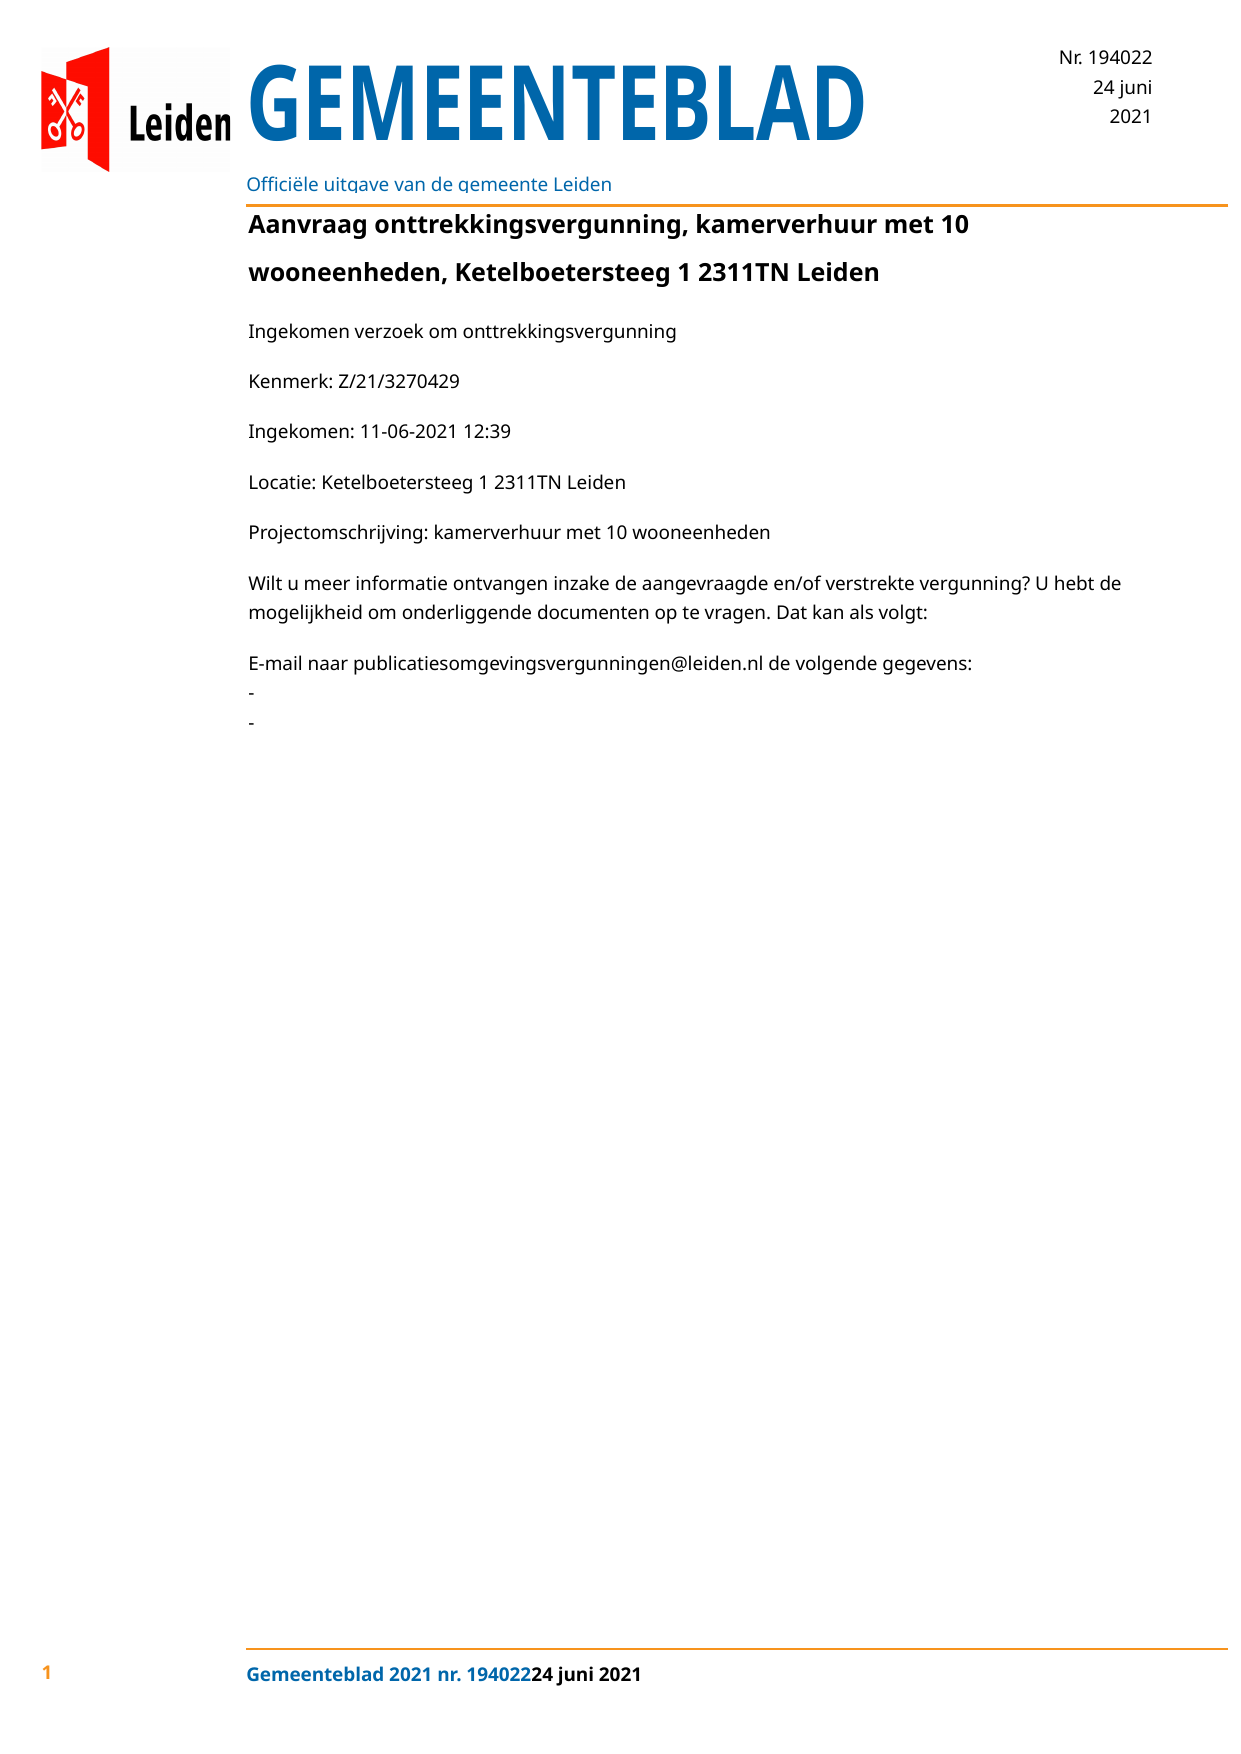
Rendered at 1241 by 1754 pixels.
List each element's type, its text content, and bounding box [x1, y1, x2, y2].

text Projectomschrijving: kamerverhuur met 10 wooneenheden [248, 519, 1152, 545]
text Locatie: Ketelboetersteeg 1 2311TN Leiden [248, 469, 1152, 495]
picture [41, 47, 231, 172]
text E-mail naar publicatiesomgevingsvergunningen@leiden.nl de volgende gegevens: [248, 650, 1152, 676]
text Aanvraag onttrekkingsvergunning, kamerverhuur met 10 wooneenheden, Ketelboetersteeg 1 2311TN Leiden [248, 207, 1152, 288]
text Wilt u meer informatie ontvangen inzake de aangevraagde en/of verstrekte vergunning? U hebt de mogelijkheid om onderliggende documenten op te vragen. Dat kan als volgt: [248, 570, 1152, 625]
text Kenmerk: Z/21/3270429 [248, 368, 1152, 394]
text Ingekomen: 11-06-2021 12:39 [248, 419, 1152, 444]
text Ingekomen verzoek om onttrekkingsvergunning [248, 318, 1152, 344]
